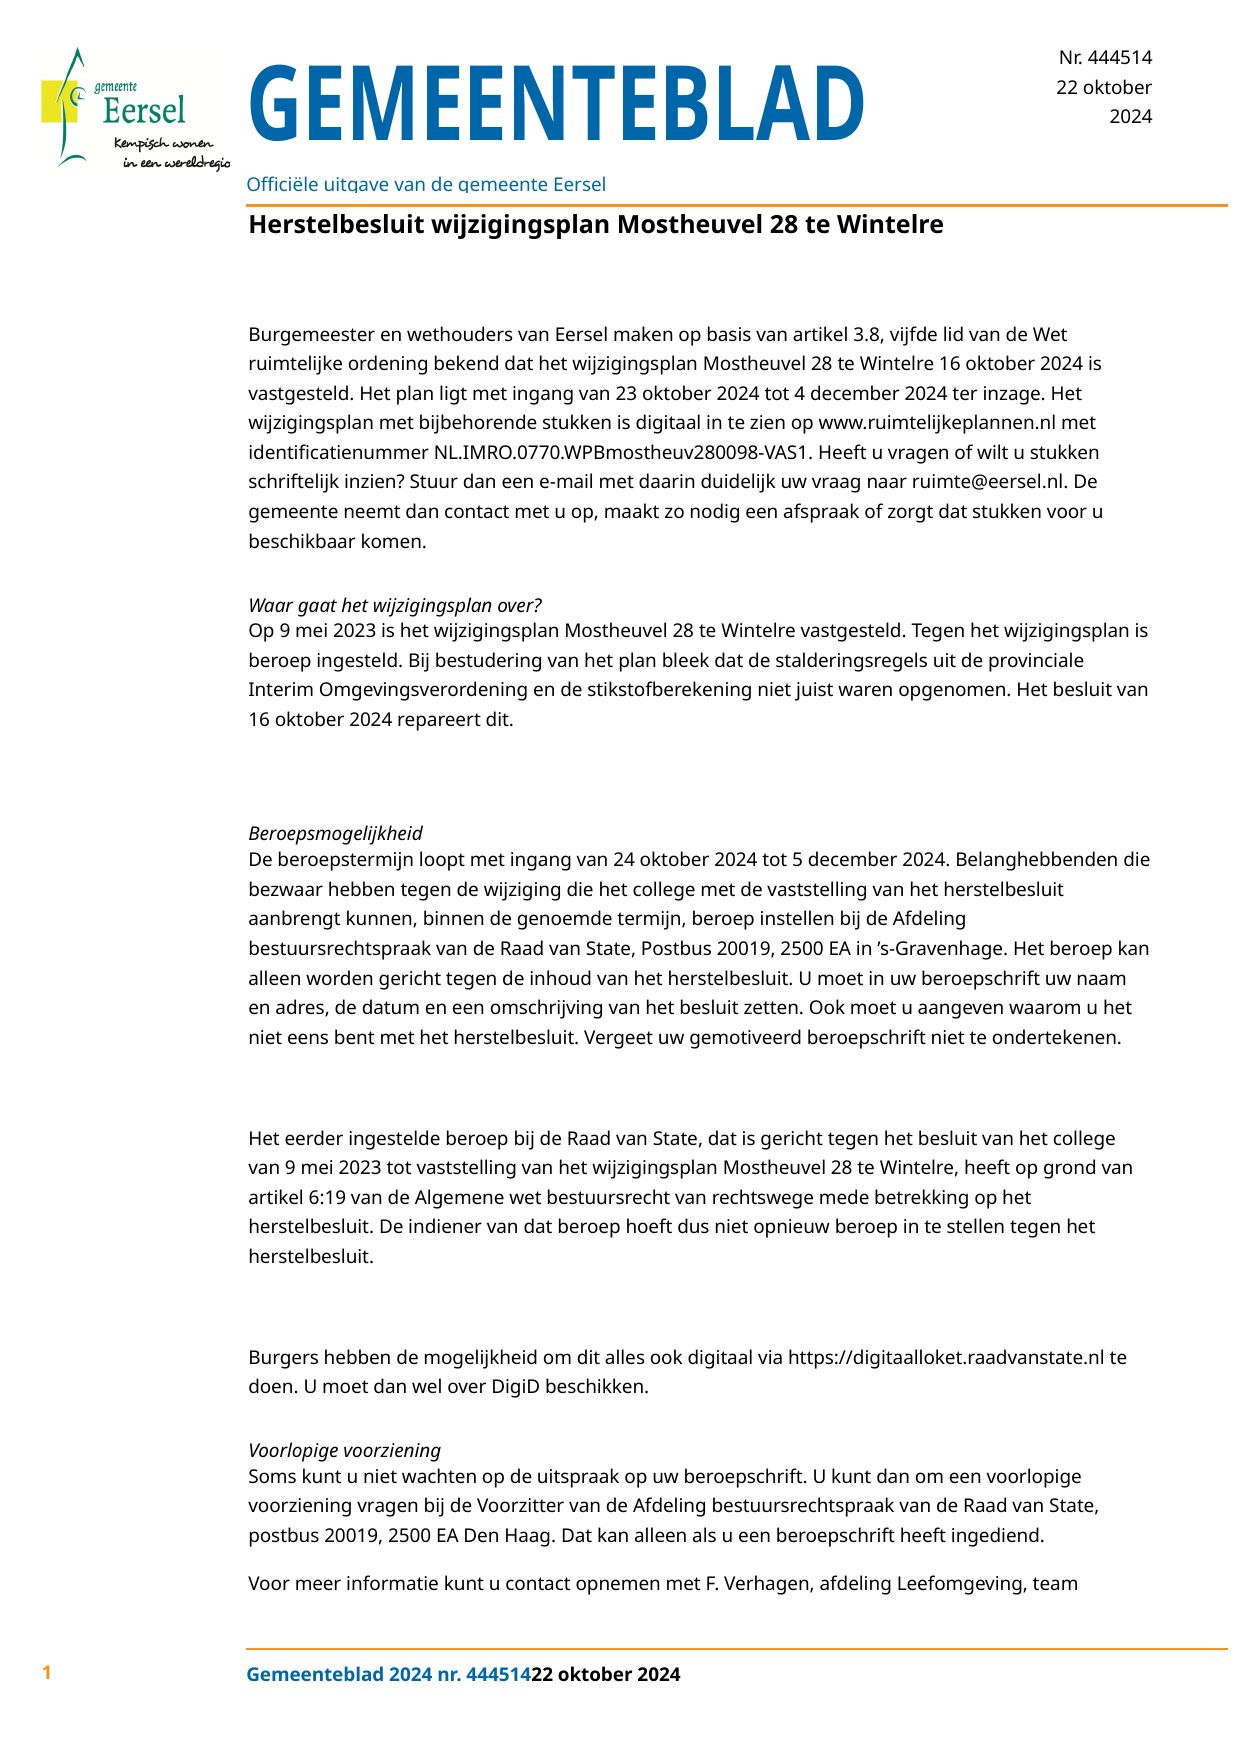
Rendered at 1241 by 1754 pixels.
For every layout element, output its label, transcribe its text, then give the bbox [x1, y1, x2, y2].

text Burgemeester en wethouders van Eersel maken op basis van artikel 3.8, vijfde lid van de Wet ruimtelijke ordening bekend dat het wijzigingsplan Mostheuvel 28 te Wintelre 16 oktober 2024 is vastgesteld. Het plan ligt met ingang van 23 oktober 2024 tot 4 december 2024 ter inzage. Het wijzigingsplan met bijbehorende stukken is digitaal in te zien op www.ruimtelijkeplannen.nl met identificatienummer NL.IMRO.0770.WPBmostheuv280098-VAS1. Heeft u vragen of wilt u stukken schriftelijk inzien? Stuur dan een e-mail met daarin duidelijk uw vraag naar ruimte@eersel.nl. De gemeente neemt dan contact met u op, maakt zo nodig een afspraak of zorgt dat stukken voor u beschikbaar komen. [248, 321, 1152, 553]
text Op 9 mei 2023 is het wijzigingsplan Mostheuvel 28 te Wintelre vastgesteld. Tegen het wijzigingsplan is beroep ingesteld. Bij bestudering van het plan bleek dat de stalderingsregels uit de provinciale Interim Omgevingsverordening en de stikstofberekening niet juist waren opgenomen. Het besluit van 16 oktober 2024 repareert dit. [248, 617, 1152, 732]
text Herstelbesluit wijzigingsplan Mostheuvel 28 te Wintelre [248, 207, 1152, 241]
text De beroepstermijn loopt met ingang van 24 oktober 2024 tot 5 december 2024. Belanghebbenden die bezwaar hebben tegen de wijziging die het college met de vaststelling van het herstelbesluit aanbrengt kunnen, binnen de genoemde termijn, beroep instellen bij de Afdeling bestuursrechtspraak van de Raad van State, Postbus 20019, 2500 EA in ’s-Gravenhage. Het beroep kan alleen worden gericht tegen de inhoud van het herstelbesluit. U moet in uw beroepschrift uw naam en adres, de datum en een omschrijving van het besluit zetten. Ook moet u aangeven waarom u het niet eens bent met het herstelbesluit. Vergeet uw gemotiveerd beroepschrift niet te ondertekenen. [248, 846, 1152, 1049]
text Voor meer informatie kunt u contact opnemen met F. Verhagen, afdeling Leefomgeving, team [248, 1570, 1152, 1596]
picture [41, 47, 231, 172]
text Burgers hebben de mogelijkheid om dit alles ook digitaal via https://digitaalloket.raadvanstate.nl te doen. U moet dan wel over DigiD beschikken. [248, 1344, 1152, 1399]
text Waar gaat het wijzigingsplan over? [248, 592, 1152, 617]
text Het eerder ingestelde beroep bij de Raad van State, dat is gericht tegen het besluit van het college van 9 mei 2023 tot vaststelling van het wijzigingsplan Mostheuvel 28 te Wintelre, heeft op grond van artikel 6:19 van de Algemene wet bestuursrecht van rechtswege mede betrekking op het herstelbesluit. De indiener van dat beroep hoeft dus niet opnieuw beroep in te stellen tegen het herstelbesluit. [248, 1125, 1152, 1269]
text Voorlopige voorziening [248, 1437, 1152, 1463]
text Beroepsmogelijkheid [248, 821, 1152, 846]
text Soms kunt u niet wachten op de uitspraak op uw beroepschrift. U kunt dan om een voorlopige voorziening vragen bij de Voorzitter van de Afdeling bestuursrechtspraak van de Raad van State, postbus 20019, 2500 EA Den Haag. Dat kan alleen als u een beroepschrift heeft ingediend. [248, 1463, 1152, 1548]
